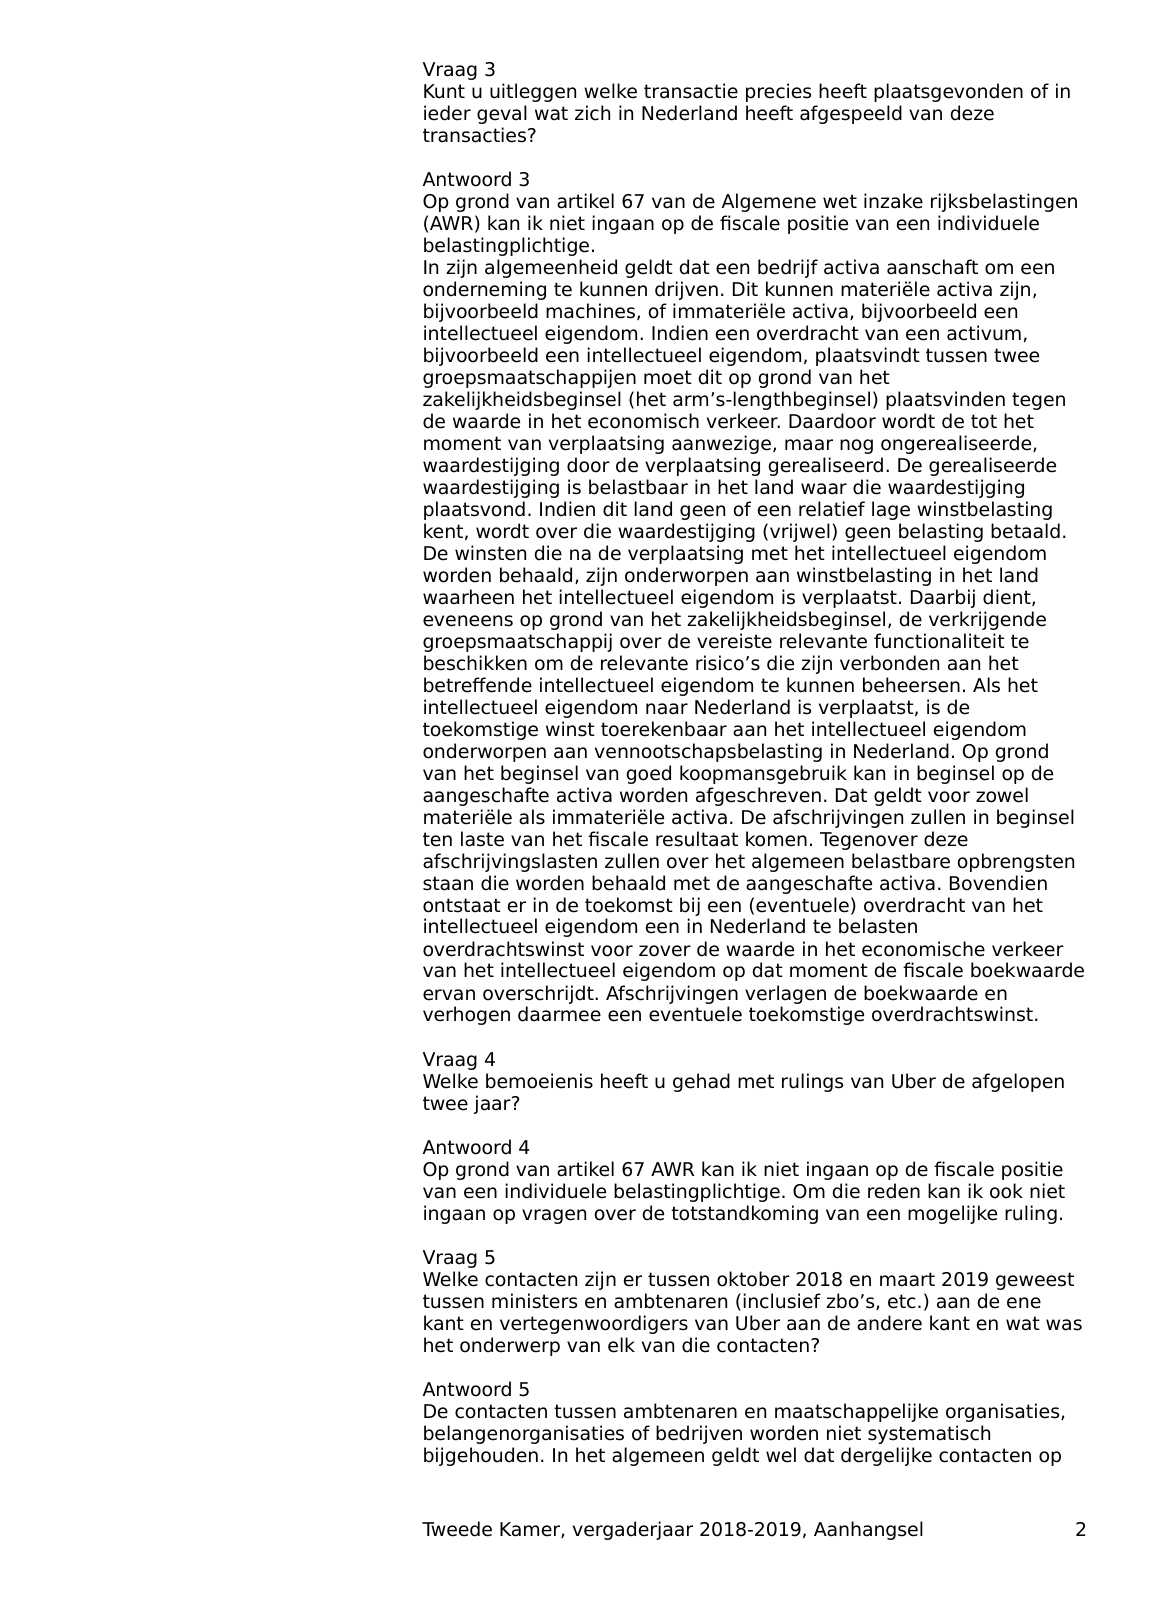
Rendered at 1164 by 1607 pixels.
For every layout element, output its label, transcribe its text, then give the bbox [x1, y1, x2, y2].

text Antwoord 4 [422, 1137, 1087, 1159]
text Welke contacten zijn er tussen oktober 2018 en maart 2019 geweest tussen ministers en ambtenaren (inclusief zbo’s, etc.) aan de ene kant en vertegenwoordigers van Uber aan de andere kant en wat was het onderwerp van elk van die contacten? [422, 1269, 1087, 1357]
text Vraag 5 [422, 1247, 1087, 1269]
text Vraag 4 [422, 1048, 1087, 1071]
text Op grond van artikel 67 van de Algemene wet inzake rijksbelastingen (AWR) kan ik niet ingaan op de fiscale positie van een individuele belastingplichtige. [422, 191, 1087, 257]
text Op grond van artikel 67 AWR kan ik niet ingaan op de fiscale positie van een individuele belastingplichtige. Om die reden kan ik ook niet ingaan op vragen over de totstandkoming van een mogelijke ruling. [422, 1159, 1087, 1224]
text Kunt u uitleggen welke transactie precies heeft plaatsgevonden of in ieder geval wat zich in Nederland heeft afgespeeld van deze transacties? [422, 81, 1087, 147]
text De contacten tussen ambtenaren en maatschappelijke organisaties, belangenorganisaties of bedrijven worden niet systematisch bijgehouden. In het algemeen geldt wel dat dergelijke contacten op [422, 1401, 1087, 1467]
text Antwoord 5 [422, 1379, 1087, 1401]
text Vraag 3 [422, 59, 1087, 81]
text In zijn algemeenheid geldt dat een bedrijf activa aanschaft om een onderneming te kunnen drijven. Dit kunnen materiële activa zijn, bijvoorbeeld machines, of immateriële activa, bijvoorbeeld een intellectueel eigendom. Indien een overdracht van een activum, bijvoorbeeld een intellectueel eigendom, plaatsvindt tussen twee groepsmaatschappijen moet dit op grond van het zakelijkheidsbeginsel (het arm’s-lengthbeginsel) plaatsvinden tegen de waarde in het economisch verkeer. Daardoor wordt de tot het moment van verplaatsing aanwezige, maar nog ongerealiseerde, waardestijging door de verplaatsing gerealiseerd. De gerealiseerde waardestijging is belastbaar in het land waar die waardestijging plaatsvond. Indien dit land geen of een relatief lage winstbelasting kent, wordt over die waardestijging (vrijwel) geen belasting betaald. [422, 257, 1087, 543]
text De winsten die na de verplaatsing met het intellectueel eigendom worden behaald, zijn onderworpen aan winstbelasting in het land waarheen het intellectueel eigendom is verplaatst. Daarbij dient, eveneens op grond van het zakelijkheidsbeginsel, de verkrijgende groepsmaatschappij over de vereiste relevante functionaliteit te beschikken om de relevante risico’s die zijn verbonden aan het betreffende intellectueel eigendom te kunnen beheersen. Als het intellectueel eigendom naar Nederland is verplaatst, is de toekomstige winst toerekenbaar aan het intellectueel eigendom onderworpen aan vennootschapsbelasting in Nederland. Op grond van het beginsel van goed koopmansgebruik kan in beginsel op de aangeschafte activa worden afgeschreven. Dat geldt voor zowel materiële als immateriële activa. De afschrijvingen zullen in beginsel ten laste van het fiscale resultaat komen. Tegenover deze afschrijvingslasten zullen over het algemeen belastbare opbrengsten staan die worden behaald met de aangeschafte activa. Bovendien ontstaat er in de toekomst bij een (eventuele) overdracht van het intellectueel eigendom een in Nederland te belasten overdrachtswinst voor zover de waarde in het economische verkeer van het intellectueel eigendom op dat moment de fiscale boekwaarde ervan overschrijdt. Afschrijvingen verlagen de boekwaarde en verhogen daarmee een eventuele toekomstige overdrachtswinst. [422, 543, 1087, 1026]
text Welke bemoeienis heeft u gehad met rulings van Uber de afgelopen twee jaar? [422, 1071, 1087, 1114]
text Antwoord 3 [422, 169, 1087, 191]
